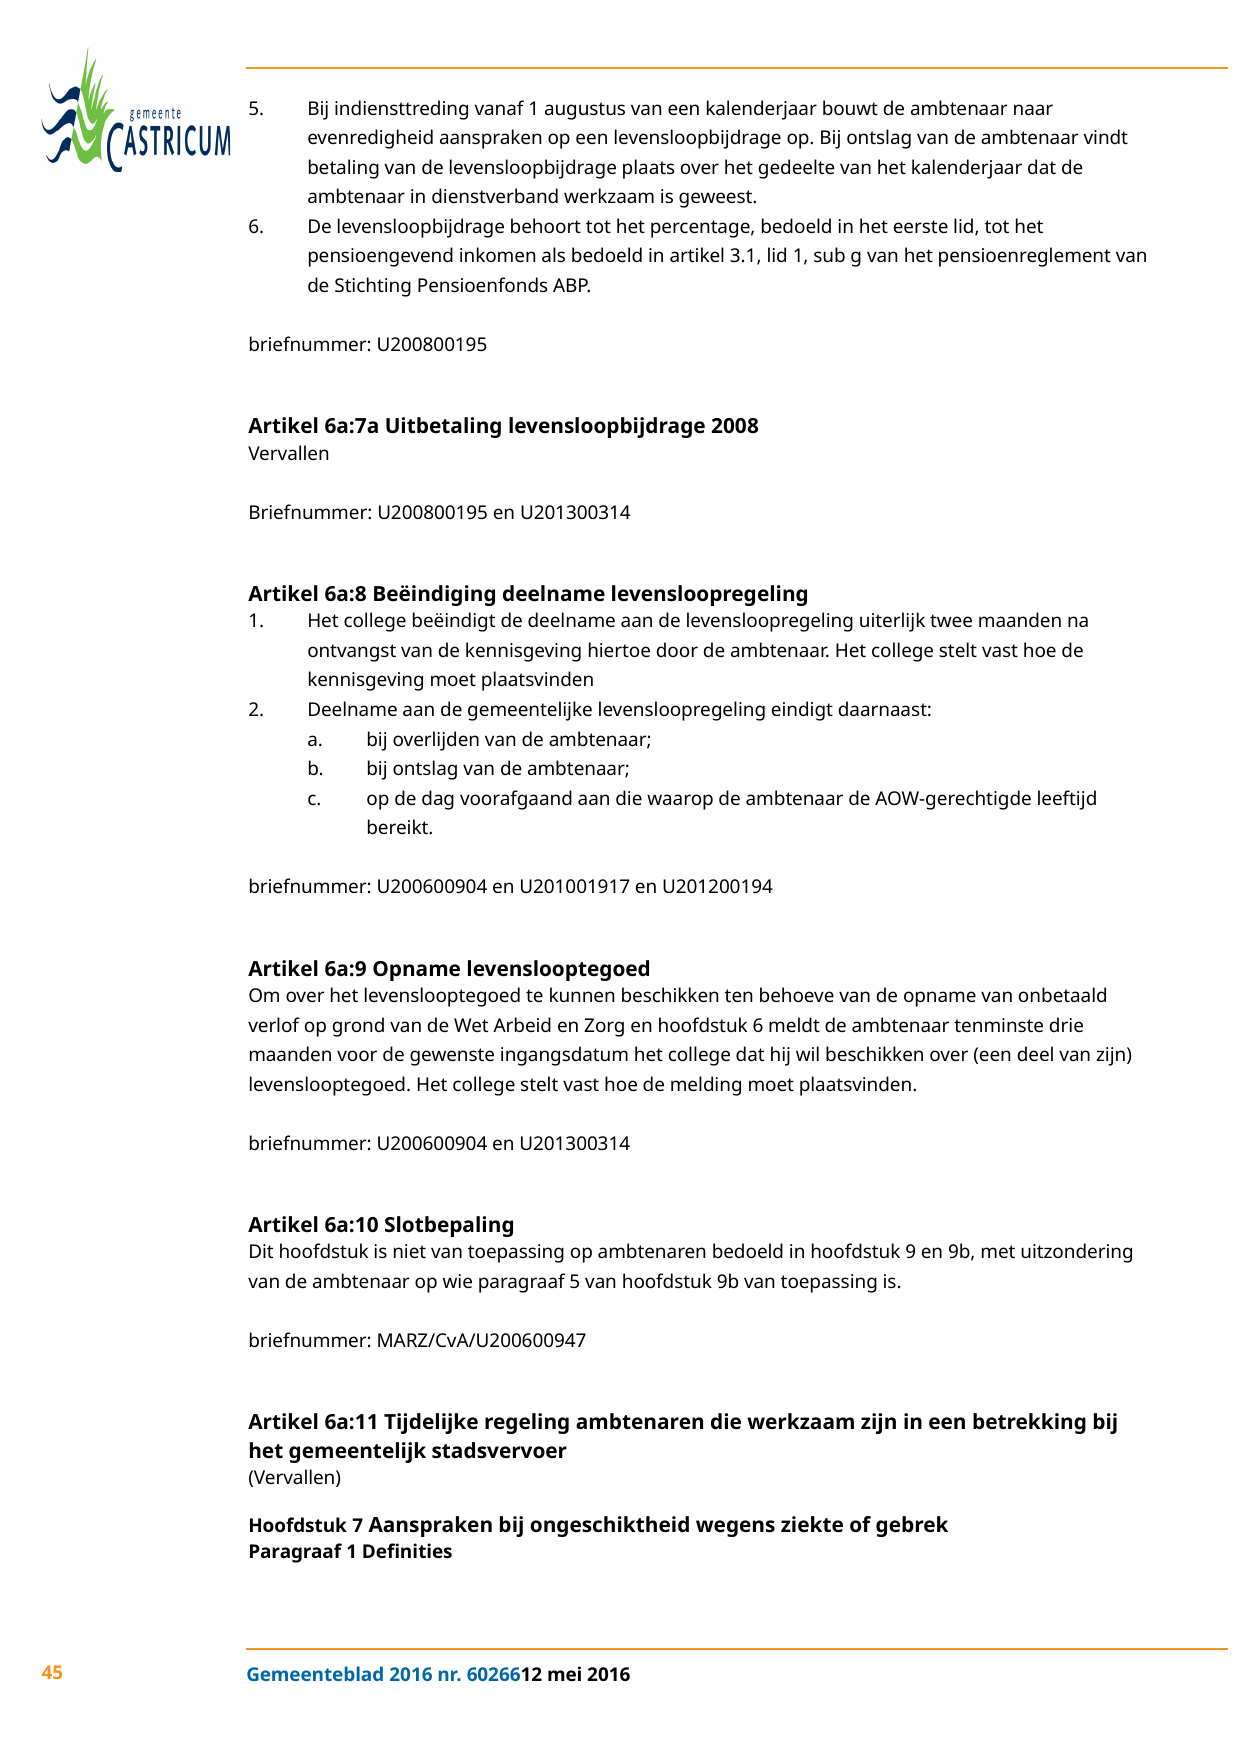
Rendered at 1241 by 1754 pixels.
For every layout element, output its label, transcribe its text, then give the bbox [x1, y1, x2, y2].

text (Vervallen) [248, 1464, 1152, 1490]
text Artikel 6a:10 Slotbepaling [248, 1210, 1152, 1238]
list Deelname aan de gemeentelijke levensloopregeling eindigt daarnaast: [248, 696, 1152, 722]
text briefnummer: U200600904 en U201001917 en U201200194 [248, 874, 1152, 899]
text Artikel 6a:11 Tijdelijke regeling ambtenaren die werkzaam zijn in een betrekking bij het gemeentelijk stadsvervoer [248, 1407, 1152, 1464]
list bij ontslag van de ambtenaar; [307, 755, 1152, 781]
text Briefnummer: U200800195 en U201300314 [248, 499, 1152, 525]
list bij overlijden van de ambtenaar; [307, 726, 1152, 752]
list Het college beëindigt de deelname aan de levensloopregeling uiterlijk twee maanden na ontvangst van de kennisgeving hiertoe door de ambtenaar. Het college stelt vast hoe de kennisgeving moet plaatsvinden [248, 607, 1152, 692]
text Artikel 6a:9 Opname levenslooptegoed [248, 954, 1152, 982]
list op de dag voorafgaand aan die waarop de ambtenaar de AOW-gerechtigde leeftijd bereikt. [307, 785, 1152, 840]
text Artikel 6a:8 Beëindiging deelname levensloopregeling [248, 579, 1152, 607]
text Hoofdstuk 7 Aanspraken bij ongeschiktheid wegens ziekte of gebrek [248, 1510, 1152, 1538]
list De levensloopbijdrage behoort tot het percentage, bedoeld in het eerste lid, tot het pensioengevend inkomen als bedoeld in artikel 3.1, lid 1, sub g van het pensioenreglement van de Stichting Pensioenfonds ABP. [248, 213, 1152, 298]
picture [41, 47, 231, 172]
text Dit hoofdstuk is niet van toepassing op ambtenaren bedoeld in hoofdstuk 9 en 9b, met uitzondering van de ambtenaar op wie paragraaf 5 van hoofdstuk 9b van toepassing is. [248, 1238, 1152, 1294]
text Vervallen [248, 440, 1152, 466]
text briefnummer: U200600904 en U201300314 [248, 1130, 1152, 1156]
text Om over het levenslooptegoed te kunnen beschikken ten behoeve van de opname van onbetaald verlof op grond van de Wet Arbeid en Zorg en hoofdstuk 6 meldt de ambtenaar tenminste drie maanden voor de gewenste ingangsdatum het college dat hij wil beschikken over (een deel van zijn) levenslooptegoed. Het college stelt vast hoe de melding moet plaatsvinden. [248, 982, 1152, 1097]
text briefnummer: U200800195 [248, 331, 1152, 357]
text Artikel 6a:7a Uitbetaling levensloopbijdrage 2008 [248, 411, 1152, 440]
list Bij indiensttreding vanaf 1 augustus van een kalenderjaar bouwt de ambtenaar naar evenredigheid aanspraken op een levensloopbijdrage op. Bij ontslag van de ambtenaar vindt betaling van de levensloopbijdrage plaats over het gedeelte van het kalenderjaar dat de ambtenaar in dienstverband werkzaam is geweest. [248, 95, 1152, 209]
text Paragraaf 1 Definities [248, 1538, 1152, 1564]
text briefnummer: MARZ/CvA/U200600947 [248, 1327, 1152, 1353]
